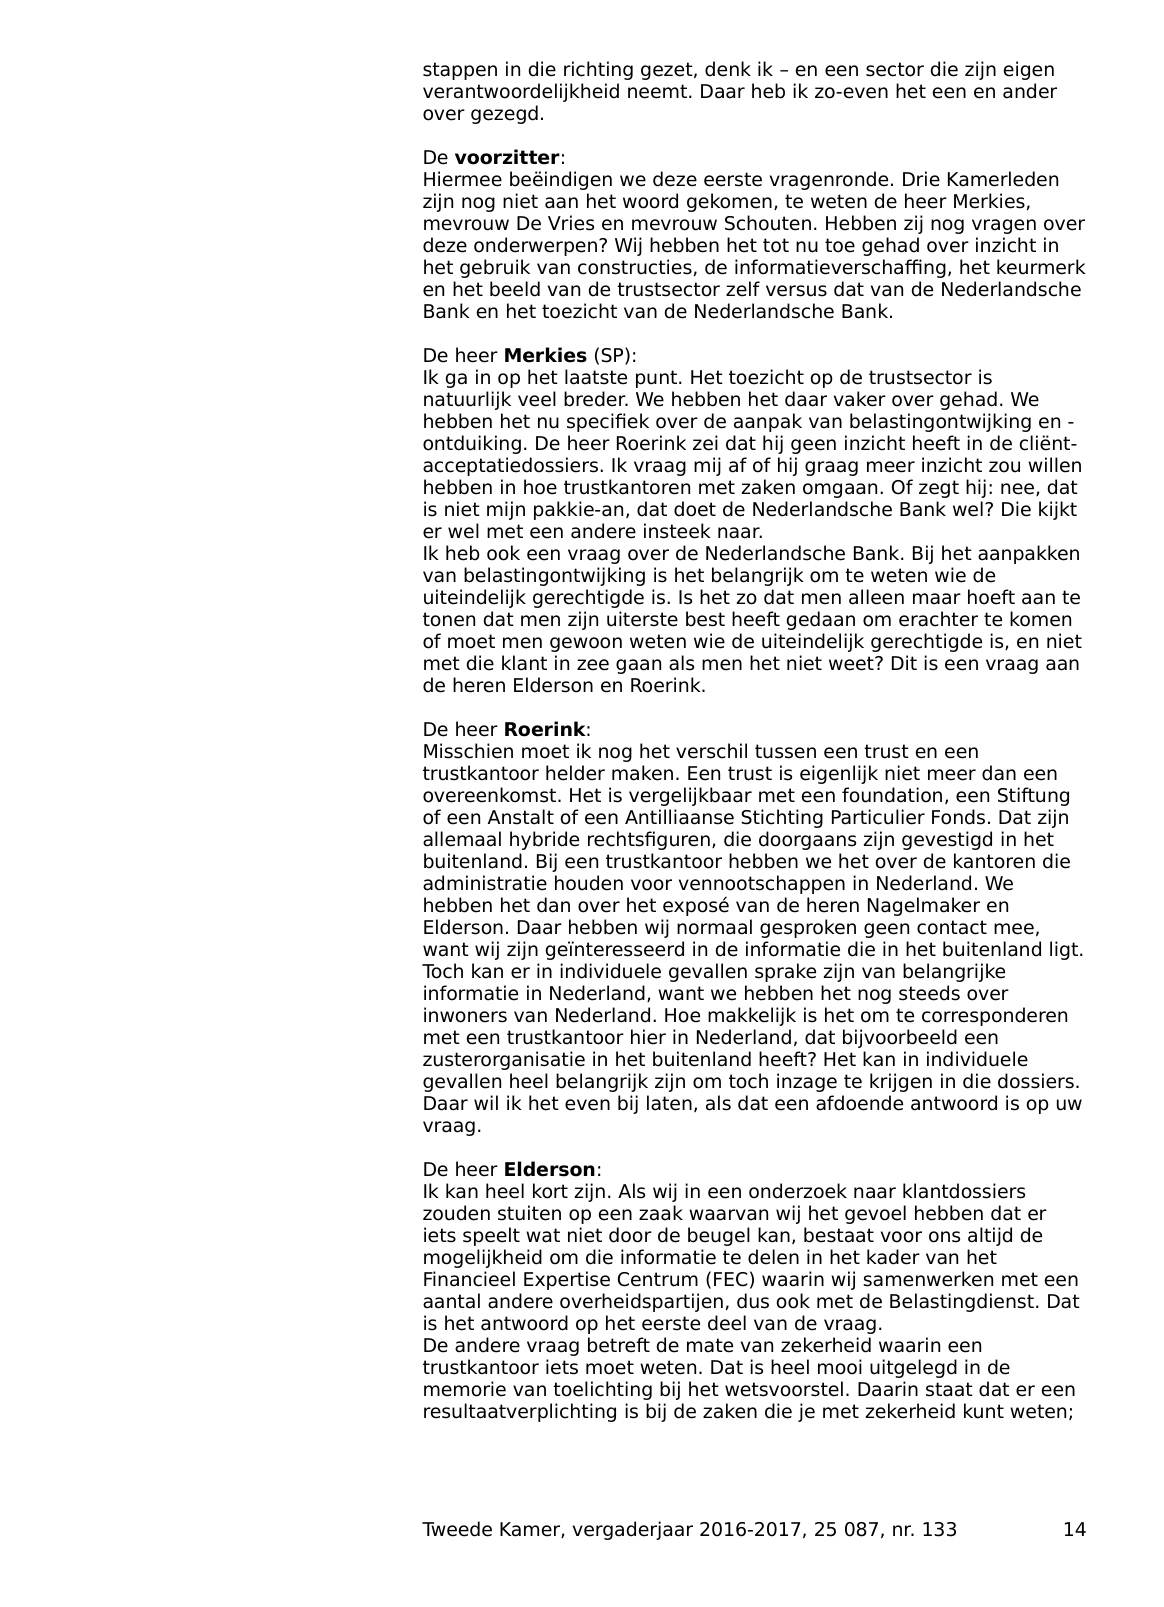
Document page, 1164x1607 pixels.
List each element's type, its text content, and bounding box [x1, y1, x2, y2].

text De heer Merkies (SP): [422, 345, 1087, 367]
text De voorzitter: [422, 147, 1087, 169]
text stappen in die richting gezet, denk ik – en een sector die zijn eigen verantwoordelijkheid neemt. Daar heb ik zo-even het een en ander over gezegd. [422, 59, 1087, 125]
text De heer Elderson: [422, 1159, 1087, 1181]
text Ik ga in op het laatste punt. Het toezicht op de trustsector is natuurlijk veel breder. We hebben het daar vaker over gehad. We hebben het nu specifiek over de aanpak van belastingontwijking en -ontduiking. De heer Roerink zei dat hij geen inzicht heeft in de cliënt-acceptatiedossiers. Ik vraag mij af of hij graag meer inzicht zou willen hebben in hoe trustkantoren met zaken omgaan. Of zegt hij: nee, dat is niet mijn pakkie-an, dat doet de Nederlandsche Bank wel? Die kijkt er wel met een andere insteek naar. [422, 367, 1087, 543]
text Ik kan heel kort zijn. Als wij in een onderzoek naar klantdossiers zouden stuiten op een zaak waarvan wij het gevoel hebben dat er iets speelt wat niet door de beugel kan, bestaat voor ons altijd de mogelijkheid om die informatie te delen in het kader van het Financieel Expertise Centrum (FEC) waarin wij samenwerken met een aantal andere overheidspartijen, dus ook met de Belastingdienst. Dat is het antwoord op het eerste deel van de vraag. [422, 1181, 1087, 1335]
text De andere vraag betreft de mate van zekerheid waarin een trustkantoor iets moet weten. Dat is heel mooi uitgelegd in de memorie van toelichting bij het wetsvoorstel. Daarin staat dat er een resultaatverplichting is bij de zaken die je met zekerheid kunt weten; [422, 1335, 1087, 1423]
text Hiermee beëindigen we deze eerste vragenronde. Drie Kamerleden zijn nog niet aan het woord gekomen, te weten de heer Merkies, mevrouw De Vries en mevrouw Schouten. Hebben zij nog vragen over deze onderwerpen? Wij hebben het tot nu toe gehad over inzicht in het gebruik van constructies, de informatieverschaffing, het keurmerk en het beeld van de trustsector zelf versus dat van de Nederlandsche Bank en het toezicht van de Nederlandsche Bank. [422, 169, 1087, 323]
text Misschien moet ik nog het verschil tussen een trust en een trustkantoor helder maken. Een trust is eigenlijk niet meer dan een overeenkomst. Het is vergelijkbaar met een foundation, een Stiftung of een Anstalt of een Antilliaanse Stichting Particulier Fonds. Dat zijn allemaal hybride rechtsfiguren, die doorgaans zijn gevestigd in het buitenland. Bij een trustkantoor hebben we het over de kantoren die administratie houden voor vennootschappen in Nederland. We hebben het dan over het exposé van de heren Nagelmaker en Elderson. Daar hebben wij normaal gesproken geen contact mee, want wij zijn geïnteresseerd in de informatie die in het buitenland ligt. Toch kan er in individuele gevallen sprake zijn van belangrijke informatie in Nederland, want we hebben het nog steeds over inwoners van Nederland. Hoe makkelijk is het om te corresponderen met een trustkantoor hier in Nederland, dat bijvoorbeeld een zusterorganisatie in het buitenland heeft? Het kan in individuele gevallen heel belangrijk zijn om toch inzage te krijgen in die dossiers. Daar wil ik het even bij laten, als dat een afdoende antwoord is op uw vraag. [422, 741, 1087, 1137]
text Ik heb ook een vraag over de Nederlandsche Bank. Bij het aanpakken van belastingontwijking is het belangrijk om te weten wie de uiteindelijk gerechtigde is. Is het zo dat men alleen maar hoeft aan te tonen dat men zijn uiterste best heeft gedaan om erachter te komen of moet men gewoon weten wie de uiteindelijk gerechtigde is, en niet met die klant in zee gaan als men het niet weet? Dit is een vraag aan de heren Elderson en Roerink. [422, 543, 1087, 697]
text De heer Roerink: [422, 719, 1087, 741]
